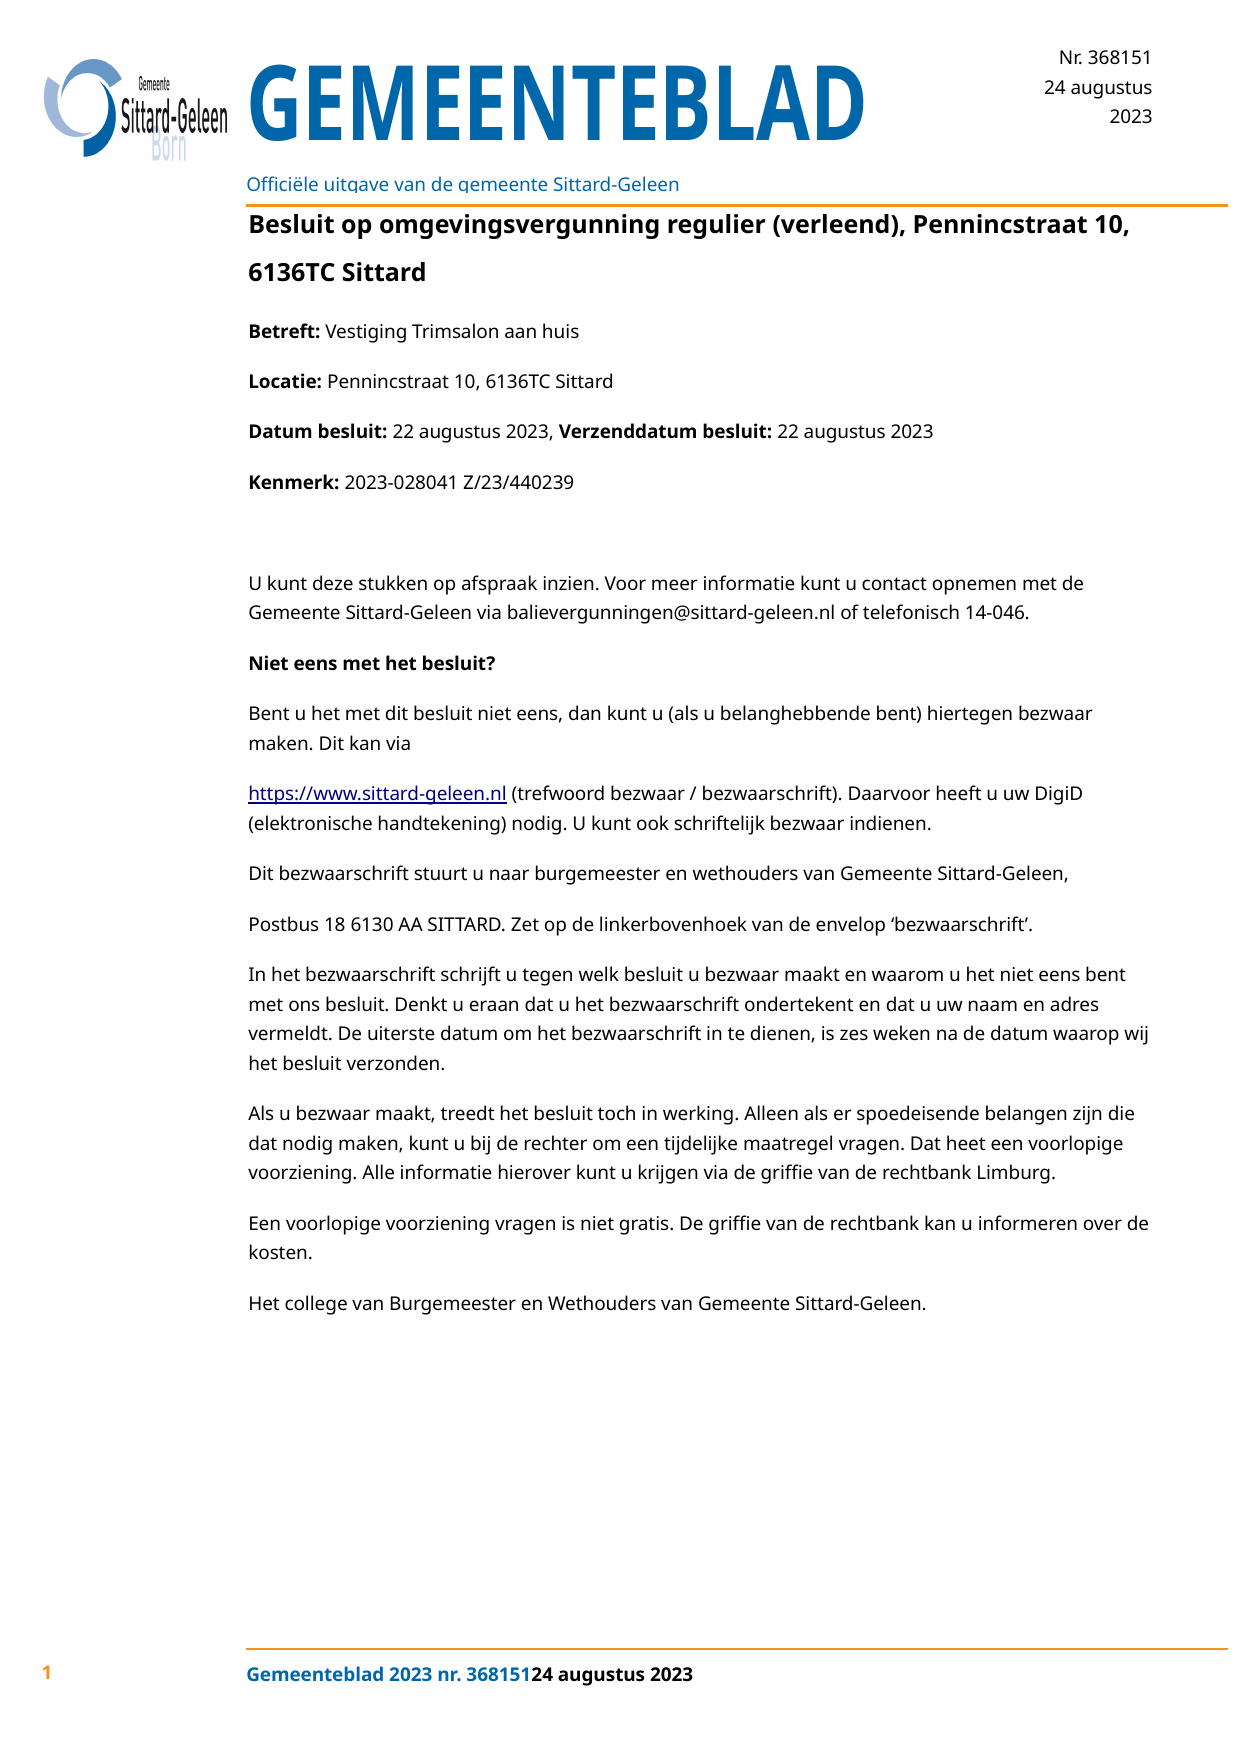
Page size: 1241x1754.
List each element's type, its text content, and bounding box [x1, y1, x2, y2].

text Als u bezwaar maakt, treedt het besluit toch in werking. Alleen als er spoedeisende belangen zijn die dat nodig maken, kunt u bij de rechter om een tijdelijke maatregel vragen. Dat heet een voorlopige voorziening. Alle informatie hierover kunt u krijgen via de griffie van de rechtbank Limburg. [248, 1100, 1152, 1185]
text Locatie: Pennincstraat 10, 6136TC Sittard [248, 368, 1152, 394]
text Het college van Burgemeester en Wethouders van Gemeente Sittard-Geleen. [248, 1290, 1152, 1316]
text Niet eens met het besluit? [248, 650, 1152, 676]
text Dit bezwaarschrift stuurt u naar burgemeester en wethouders van Gemeente Sittard-Geleen, [248, 860, 1152, 886]
text Kenmerk: 2023-028041 Z/23/440239 [248, 469, 1152, 495]
text Bent u het met dit besluit niet eens, dan kunt u (als u belanghebbende bent) hiertegen bezwaar maken. Dit kan via [248, 700, 1152, 756]
text Betreft: Vestiging Trimsalon aan huis [248, 318, 1152, 344]
text In het bezwaarschrift schrijft u tegen welk besluit u bezwaar maakt en waarom u het niet eens bent met ons besluit. Denkt u eraan dat u het bezwaarschrift ondertekent en dat u uw naam en adres vermeldt. De uiterste datum om het bezwaarschrift in te dienen, is zes weken na de datum waarop wij het besluit verzonden. [248, 961, 1152, 1076]
text U kunt deze stukken op afspraak inzien. Voor meer informatie kunt u contact opnemen met de Gemeente Sittard-Geleen via balievergunningen@sittard-geleen.nl of telefonisch 14-046. [248, 570, 1152, 625]
text Besluit op omgevingsvergunning regulier (verleend), Pennincstraat 10, 6136TC Sittard [248, 207, 1152, 288]
text https://www.sittard-geleen.nl (trefwoord bezwaar / bezwaarschrift). Daarvoor heeft u uw DigiD (elektronische handtekening) nodig. U kunt ook schriftelijk bezwaar indienen. [248, 780, 1152, 836]
text Datum besluit: 22 augustus 2023, Verzenddatum besluit: 22 augustus 2023 [248, 419, 1152, 444]
text Een voorlopige voorziening vragen is niet gratis. De griffie van de rechtbank kan u informeren over de kosten. [248, 1210, 1152, 1265]
text Postbus 18 6130 AA SITTARD. Zet op de linkerbovenhoek van de envelop ‘bezwaarschrift’. [248, 911, 1152, 937]
picture [41, 47, 231, 172]
